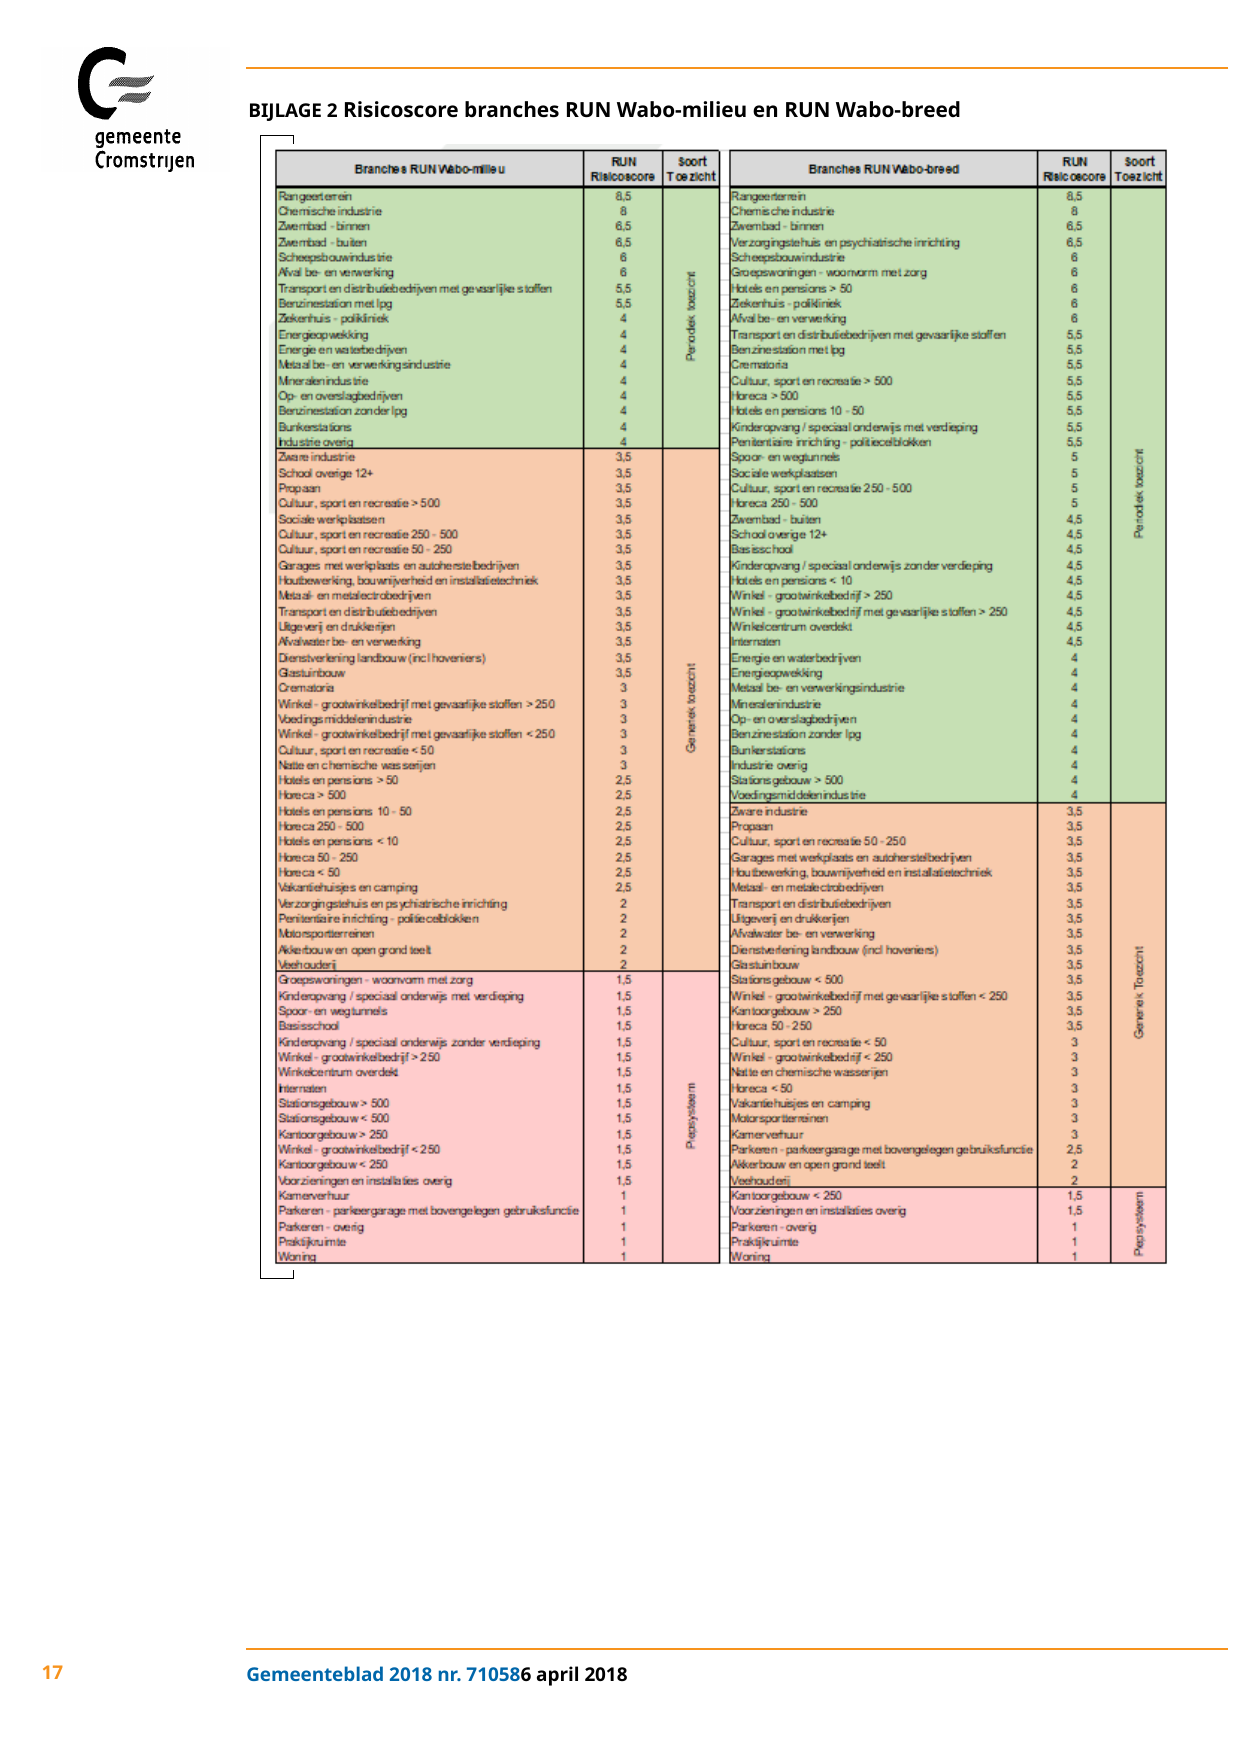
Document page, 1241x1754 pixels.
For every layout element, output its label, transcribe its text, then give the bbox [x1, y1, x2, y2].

picture [41, 47, 231, 172]
picture [268, 144, 1173, 1270]
text BIJLAGE 2 Risicoscore branches RUN Wabo-milieu en RUN Wabo-breed [248, 95, 1152, 123]
